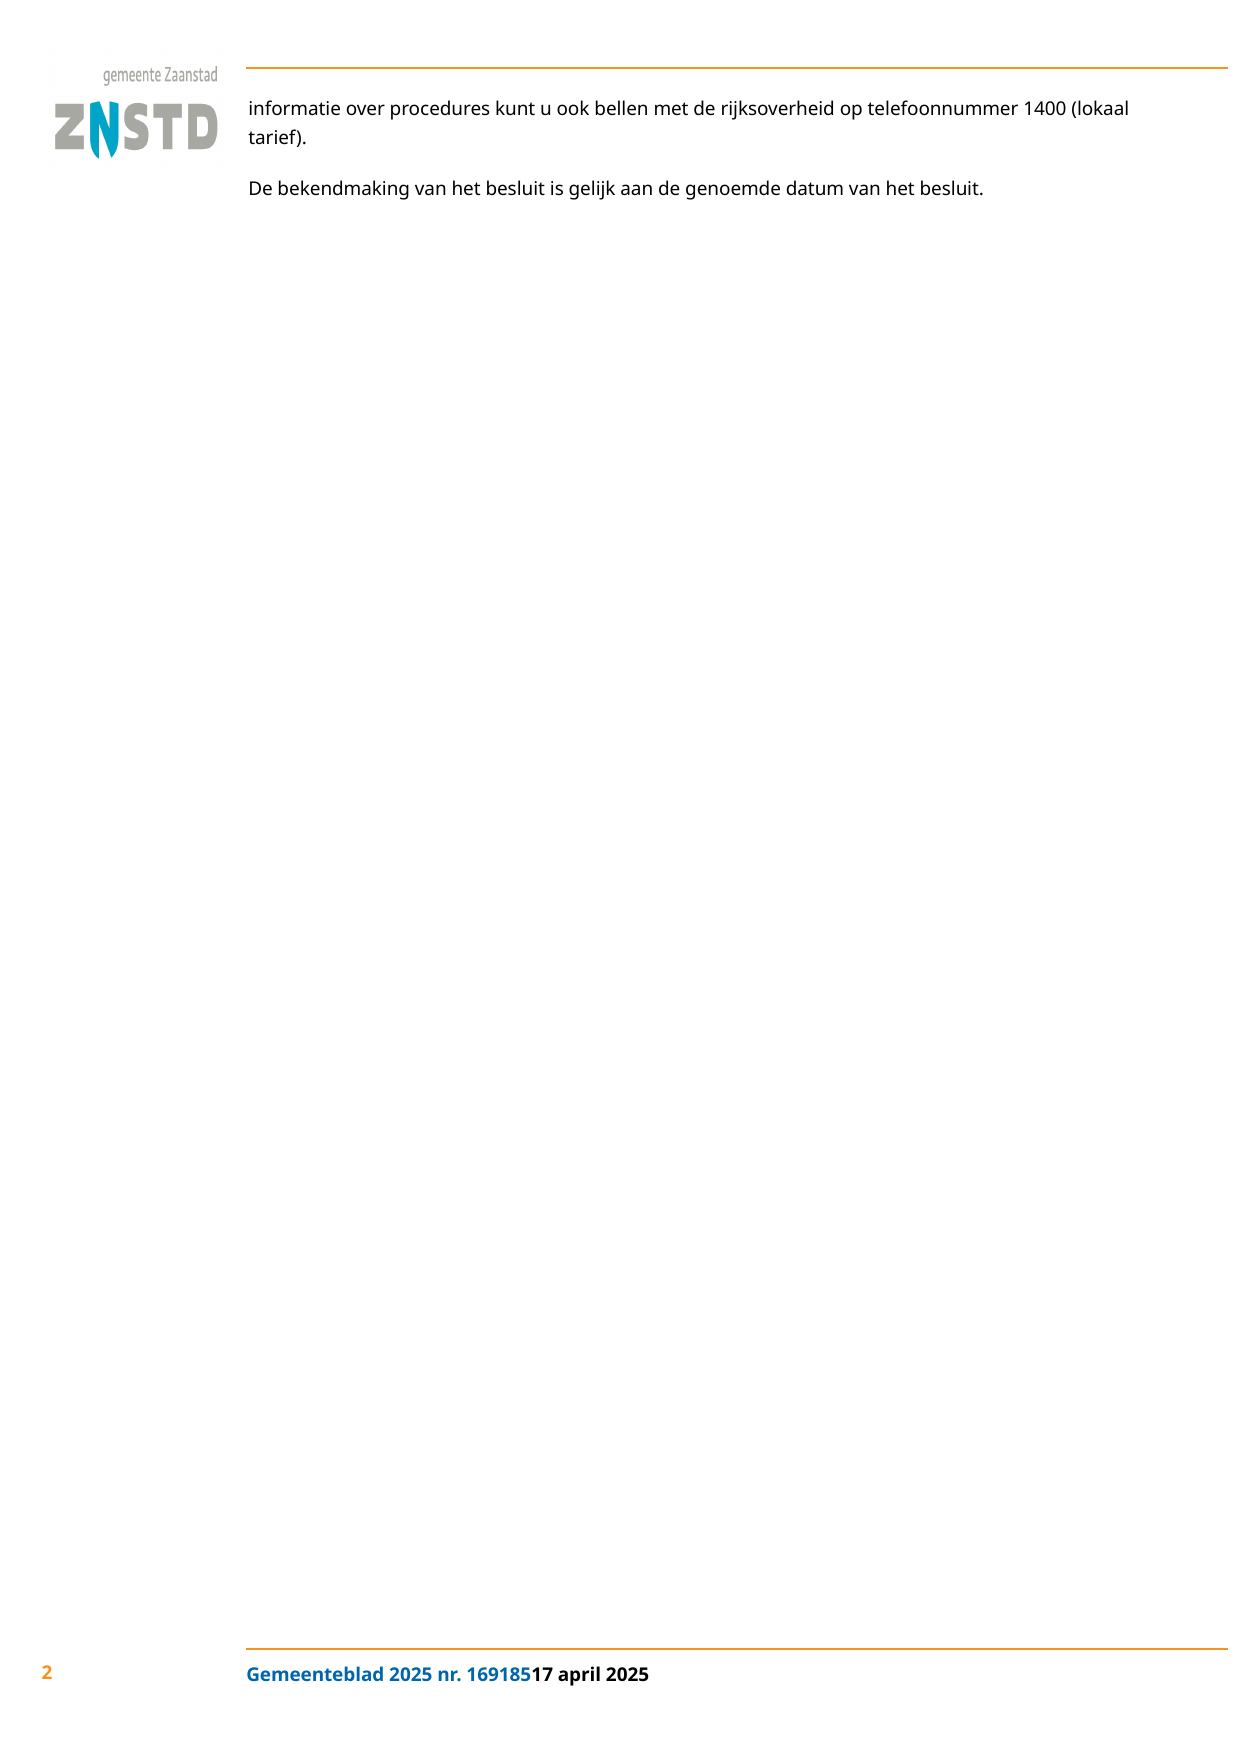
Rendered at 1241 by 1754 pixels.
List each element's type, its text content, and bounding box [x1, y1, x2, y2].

picture [41, 47, 231, 172]
text De bekendmaking van het besluit is gelijk aan de genoemde datum van het besluit. [248, 175, 1152, 201]
text informatie over procedures kunt u ook bellen met de rijksoverheid op telefoonnummer 1400 (lokaal tarief). [248, 95, 1152, 150]
